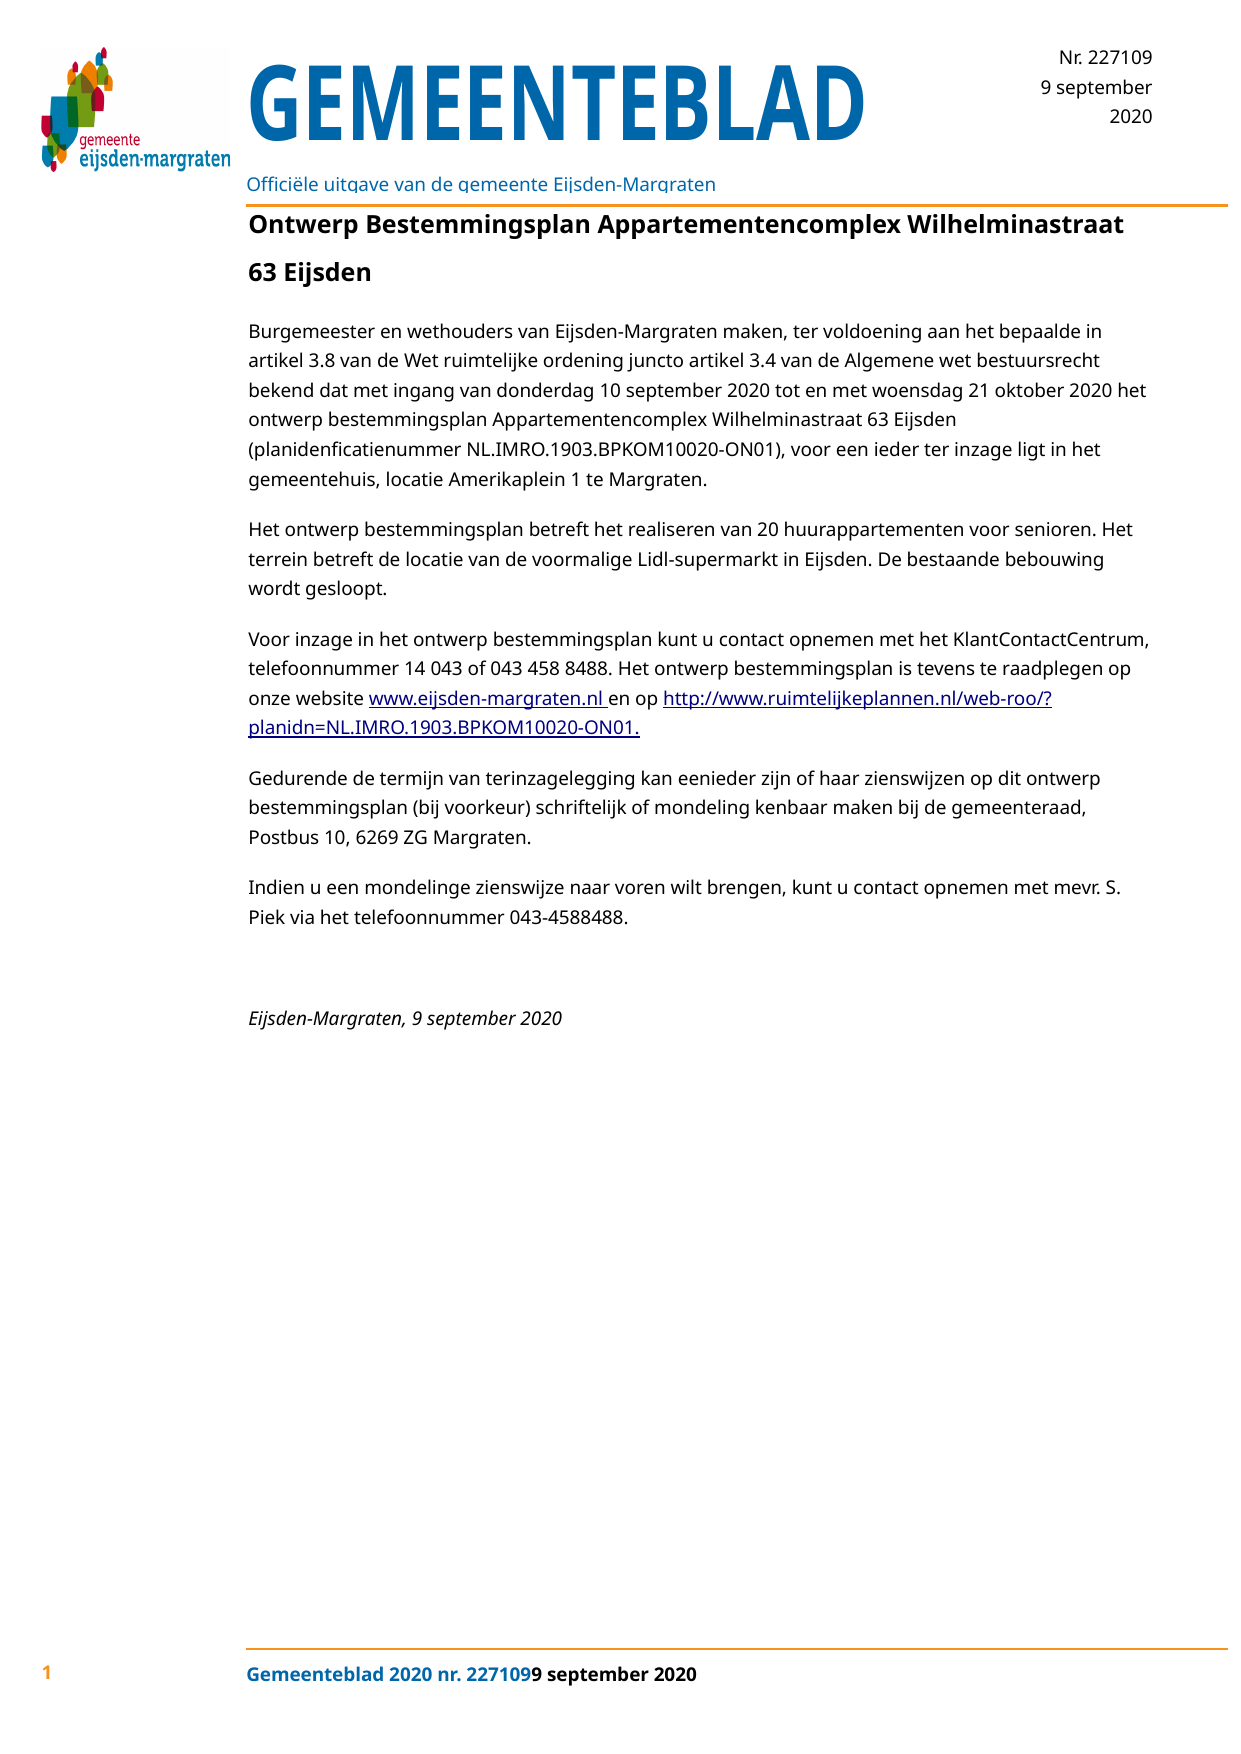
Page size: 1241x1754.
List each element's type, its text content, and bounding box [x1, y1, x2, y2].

text Het ontwerp bestemmingsplan betreft het realiseren van 20 huurappartementen voor senioren. Het terrein betreft de locatie van de voormalige Lidl-supermarkt in Eijsden. De bestaande bebouwing wordt gesloopt. [248, 516, 1152, 601]
picture [41, 47, 231, 172]
text Voor inzage in het ontwerp bestemmingsplan kunt u contact opnemen met het KlantContactCentrum, telefoonnummer 14 043 of 043 458 8488. Het ontwerp bestemmingsplan is tevens te raadplegen op onze website www.eijsden-margraten.nl en op http://www.ruimtelijkeplannen.nl/web-roo/?planidn=NL.IMRO.1903.BPKOM10020-ON01. [248, 626, 1152, 740]
text Burgemeester en wethouders van Eijsden-Margraten maken, ter voldoening aan het bepaalde in artikel 3.8 van de Wet ruimtelijke ordening juncto artikel 3.4 van de Algemene wet bestuursrecht bekend dat met ingang van donderdag 10 september 2020 tot en met woensdag 21 oktober 2020 het ontwerp bestemmingsplan Appartementencomplex Wilhelminastraat 63 Eijsden (planidenficatienummer NL.IMRO.1903.BPKOM10020-ON01), voor een ieder ter inzage ligt in het gemeentehuis, locatie Amerikaplein 1 te Margraten. [248, 318, 1152, 492]
text Gedurende de termijn van terinzagelegging kan eenieder zijn of haar zienswijzen op dit ontwerp bestemmingsplan (bij voorkeur) schriftelijk of mondeling kenbaar maken bij de gemeenteraad, Postbus 10, 6269 ZG Margraten. [248, 765, 1152, 850]
text Indien u een mondelinge zienswijze naar voren wilt brengen, kunt u contact opnemen met mevr. S. Piek via het telefoonnummer 043-4588488. [248, 874, 1152, 930]
text Eijsden-Margraten, 9 september 2020 [248, 1005, 1152, 1031]
text Ontwerp Bestemmingsplan Appartementencomplex Wilhelminastraat 63 Eijsden [248, 207, 1152, 288]
